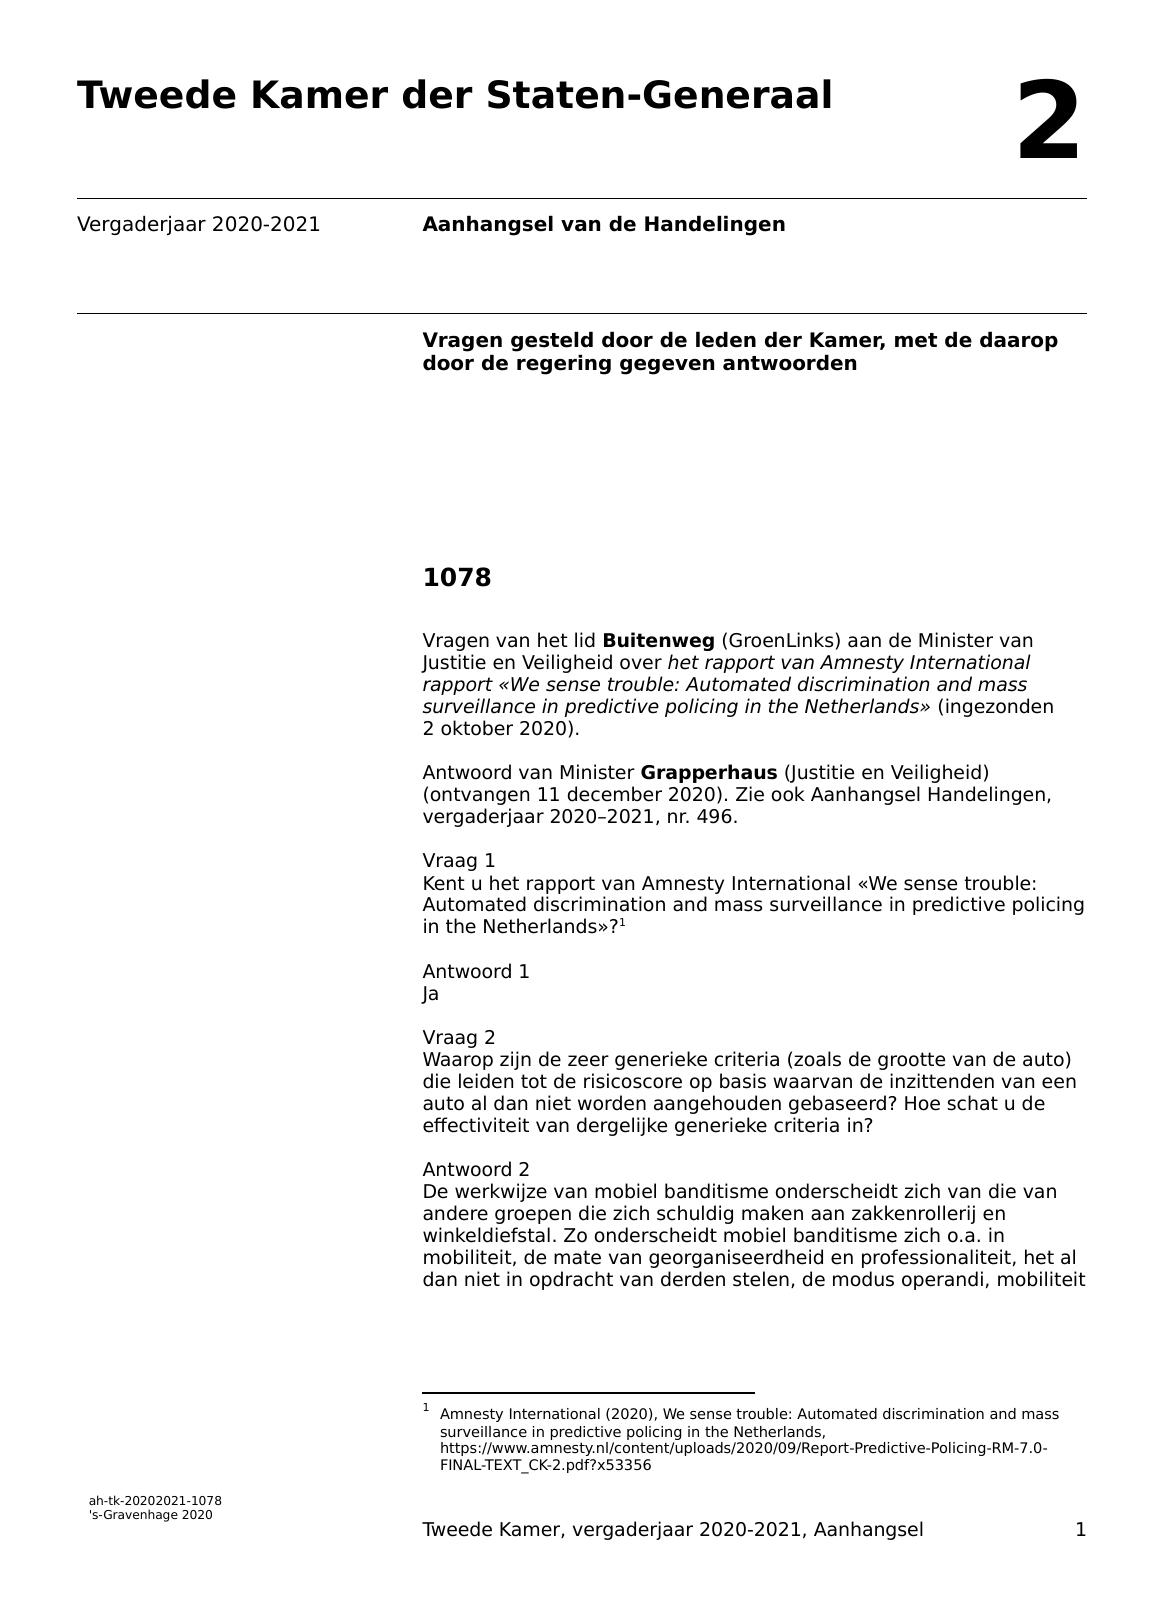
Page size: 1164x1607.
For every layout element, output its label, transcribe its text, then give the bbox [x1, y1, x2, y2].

table_header Tweede Kamer der Staten-Generaal [77, 59, 886, 198]
table_header 2 [886, 59, 1087, 198]
text De werkwijze van mobiel banditisme onderscheidt zich van die van andere groepen die zich schuldig maken aan zakkenrollerij en winkeldiefstal. Zo onderscheidt mobiel banditisme zich o.a. in mobiliteit, de mate van georganiseerdheid en professionaliteit, het al dan niet in opdracht van derden stelen, de modus operandi, mobiliteit [422, 1181, 1087, 1291]
text Waarop zijn de zeer generieke criteria (zoals de grootte van de auto) die leiden tot de risicoscore op basis waarvan de inzittenden van een auto al dan niet worden aangehouden gebaseerd? Hoe schat u de effectiviteit van dergelijke generieke criteria in? [422, 1049, 1087, 1137]
table_cell Aanhangsel van de Handelingen [422, 199, 1087, 313]
table_cell Vragen gesteld door de leden der Kamer, met de daarop door de regering gegeven antwoorden [422, 314, 1087, 375]
text Antwoord 2 [422, 1159, 1087, 1181]
text Antwoord 1 [422, 961, 1087, 982]
text Amnesty International (2020), We sense trouble: Automated discrimination and mass surveillance in predictive policing in the Netherlands, https://www.amnesty.nl/content/uploads/2020/09/Report-Predictive-Policing-RM-7.0-FINAL-TEXT_CK-2.pdf?x53356 [422, 1402, 1087, 1474]
text 1078 [422, 563, 1087, 592]
text Kent u het rapport van Amnesty International «We sense trouble: Automated discrimination and mass surveillance in predictive policing in the Netherlands»? [422, 872, 1087, 938]
text Ja [422, 982, 1087, 1004]
text Vraag 1 [422, 850, 1087, 872]
text Vragen van het lid Buitenweg (GroenLinks) aan de Minister van Justitie en Veiligheid over het rapport van Amnesty International rapport «We sense trouble: Automated discrimination and mass surveillance in predictive policing in the Netherlands» (ingezonden 2 oktober 2020). [422, 630, 1087, 740]
table_cell Vergaderjaar 2020-2021 [77, 199, 422, 313]
text 's-Gravenhage 2020 [88, 1508, 323, 1522]
text Antwoord van Minister Grapperhaus (Justitie en Veiligheid) (ontvangen 11 december 2020). Zie ook Aanhangsel Handelingen, vergaderjaar 2020–2021, nr. 496. [422, 762, 1087, 828]
text Vraag 2 [422, 1027, 1087, 1049]
text ah-tk-20202021-1078 [88, 1494, 323, 1508]
table_cell [77, 314, 422, 375]
